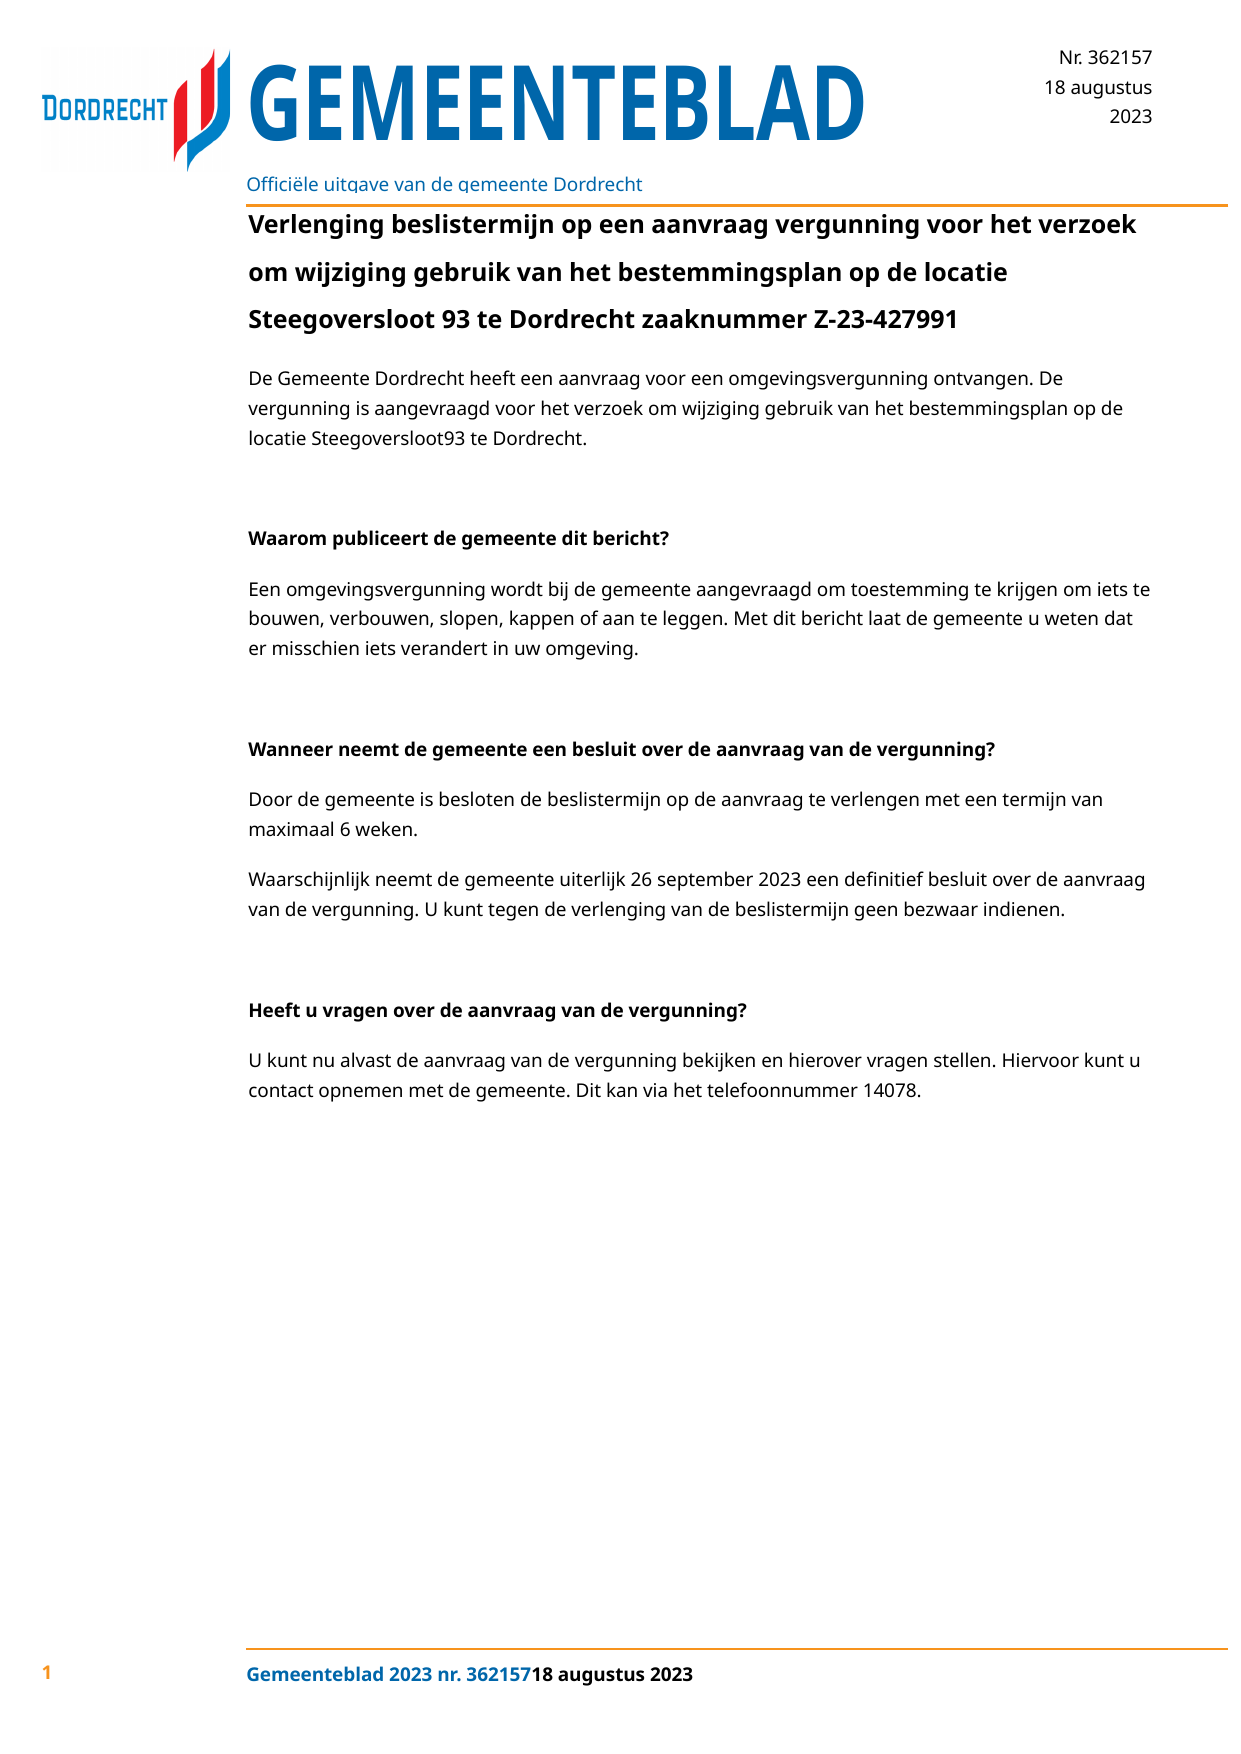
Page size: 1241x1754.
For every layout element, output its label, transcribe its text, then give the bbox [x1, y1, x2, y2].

text Verlenging beslistermijn op een aanvraag vergunning voor het verzoek om wijziging gebruik van het bestemmingsplan op de locatie Steegoversloot 93 te Dordrecht zaaknummer Z-23-427991 [248, 207, 1152, 336]
text Waarom publiceert de gemeente dit bericht? [248, 526, 1152, 551]
text Heeft u vragen over de aanvraag van de vergunning? [248, 997, 1152, 1022]
text U kunt nu alvast de aanvraag van de vergunning bekijken en hierover vragen stellen. Hiervoor kunt u contact opnemen met de gemeente. Dit kan via het telefoonnummer 14078. [248, 1047, 1152, 1102]
text Door de gemeente is besloten de beslistermijn op de aanvraag te verlengen met een termijn van maximaal 6 weken. [248, 786, 1152, 842]
text Wanneer neemt de gemeente een besluit over de aanvraag van de vergunning? [248, 736, 1152, 762]
text Een omgevingsvergunning wordt bij de gemeente aangevraagd om toestemming te krijgen om iets te bouwen, verbouwen, slopen, kappen of aan te leggen. Met dit bericht laat de gemeente u weten dat er misschien iets verandert in uw omgeving. [248, 576, 1152, 661]
text De Gemeente Dordrecht heeft een aanvraag voor een omgevingsvergunning ontvangen. De vergunning is aangevraagd voor het verzoek om wijziging gebruik van het bestemmingsplan op de locatie Steegoversloot93 te Dordrecht. [248, 366, 1152, 450]
picture [41, 47, 231, 172]
text Waarschijnlijk neemt de gemeente uiterlijk 26 september 2023 een definitief besluit over de aanvraag van de vergunning. U kunt tegen de verlenging van de beslistermijn geen bezwaar indienen. [248, 866, 1152, 922]
